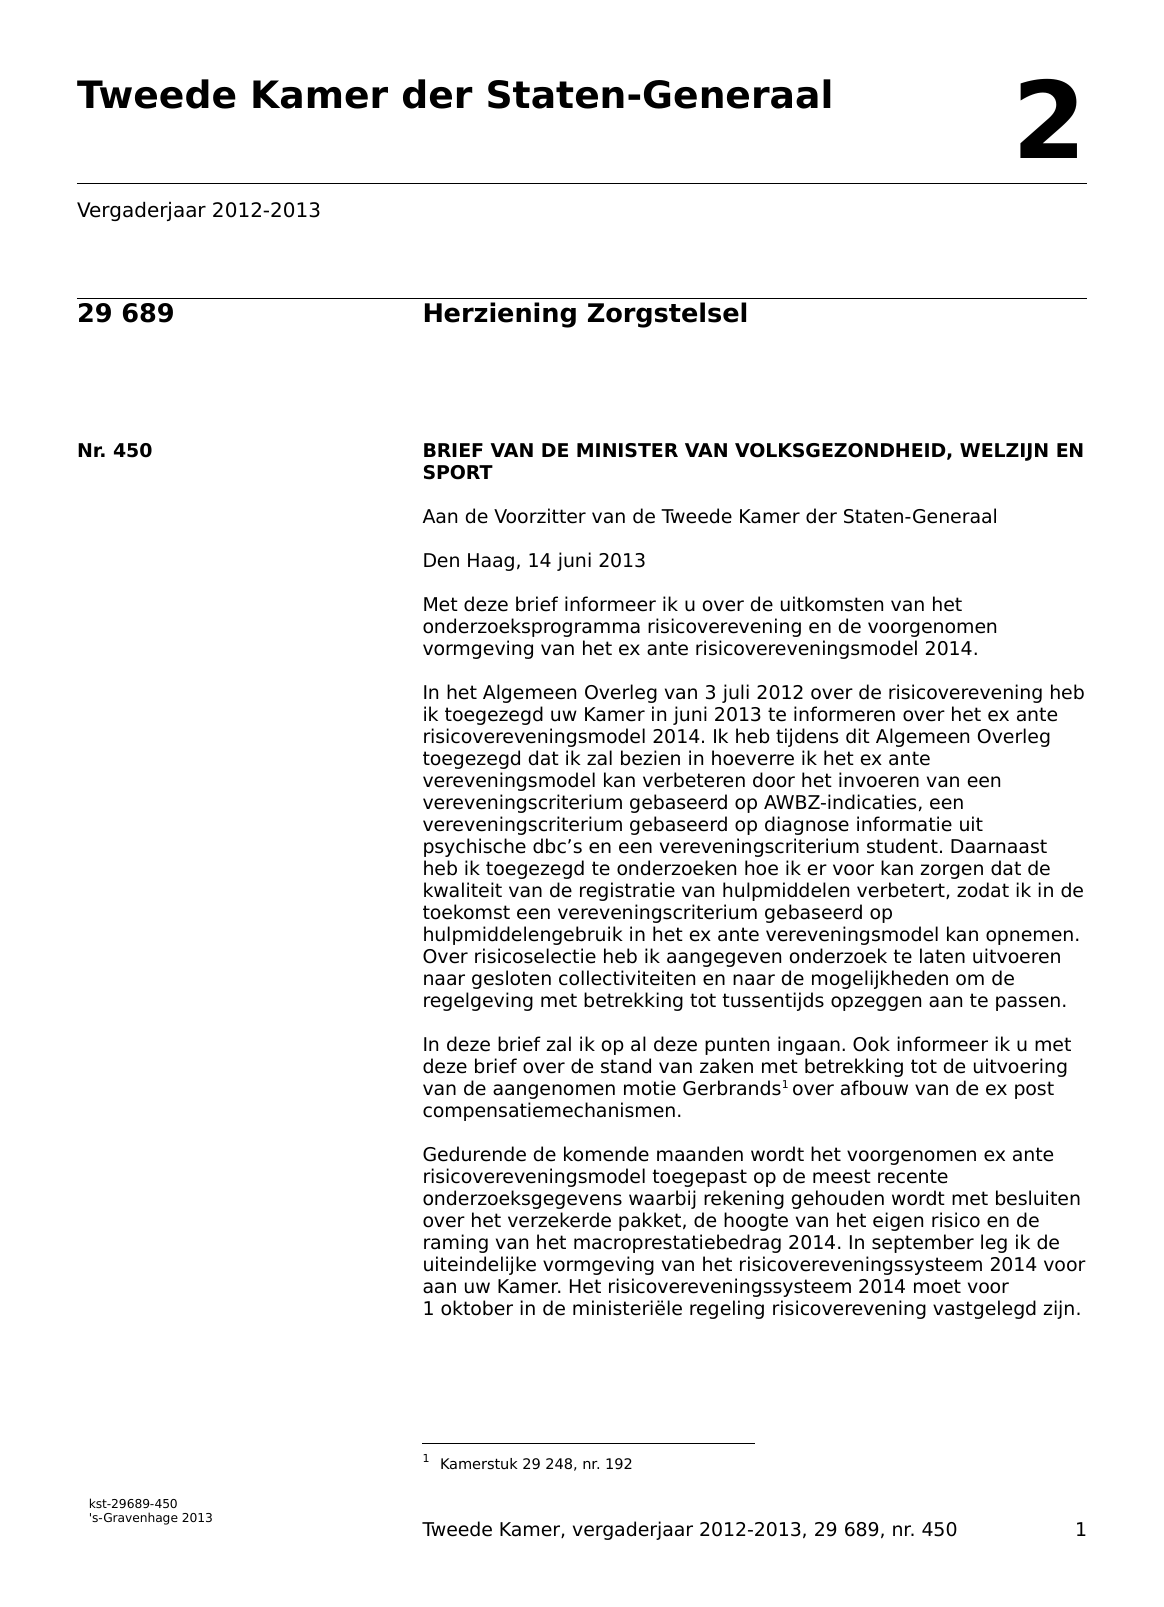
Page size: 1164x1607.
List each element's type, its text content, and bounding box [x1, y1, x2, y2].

table_header Tweede Kamer der Staten-Generaal [77, 59, 886, 183]
table_header 2 [886, 59, 1087, 183]
text Aan de Voorzitter van de Tweede Kamer der Staten-Generaal [422, 506, 1087, 528]
text kst-29689-450 [88, 1497, 323, 1511]
text Met deze brief informeer ik u over de uitkomsten van het onderzoeksprogramma risicoverevening en de voorgenomen vormgeving van het ex ante risicovereveningsmodel 2014. [422, 594, 1087, 660]
text 's-Gravenhage 2013 [88, 1511, 323, 1525]
text In het Algemeen Overleg van 3 juli 2012 over de risicoverevening heb ik toegezegd uw Kamer in juni 2013 te informeren over het ex ante risicovereveningsmodel 2014. Ik heb tijdens dit Algemeen Overleg toegezegd dat ik zal bezien in hoeverre ik het ex ante vereveningsmodel kan verbeteren door het invoeren van een vereveningscriterium gebaseerd op AWBZ-indicaties, een vereveningscriterium gebaseerd op diagnose informatie uit psychische dbc’s en een vereveningscriterium student. Daarnaast heb ik toegezegd te onderzoeken hoe ik er voor kan zorgen dat de kwaliteit van de registratie van hulpmiddelen verbetert, zodat ik in de toekomst een vereveningscriterium gebaseerd op hulpmiddelengebruik in het ex ante vereveningsmodel kan opnemen. Over risicoselectie heb ik aangegeven onderzoek te laten uitvoeren naar gesloten collectiviteiten en naar de mogelijkheden om de regelgeving met betrekking tot tussentijds opzeggen aan te passen. [422, 682, 1087, 1012]
subtitle Nr. 450 BRIEF VAN DE MINISTER VAN VOLKSGEZONDHEID, WELZIJN EN SPORT [77, 440, 1087, 484]
subtitle 29 689 Herziening Zorgstelsel [77, 299, 1087, 329]
table_cell Vergaderjaar 2012-2013 [77, 184, 1087, 298]
text Gedurende de komende maanden wordt het voorgenomen ex ante risicovereveningsmodel toegepast op de meest recente onderzoeksgegevens waarbij rekening gehouden wordt met besluiten over het verzekerde pakket, de hoogte van het eigen risico en de raming van het macroprestatiebedrag 2014. In september leg ik de uiteindelijke vormgeving van het risicovereveningssysteem 2014 voor aan uw Kamer. Het risicovereveningssysteem 2014 moet voor 1 oktober in de ministeriële regeling risicoverevening vastgelegd zijn. [422, 1144, 1087, 1320]
text Den Haag, 14 juni 2013 [422, 550, 1087, 572]
text In deze brief zal ik op al deze punten ingaan. Ook informeer ik u met deze brief over de stand van zaken met betrekking tot de uitvoering van de aangenomen motie Gerbrandsover afbouw van de ex post compensatiemechanismen. [422, 1034, 1087, 1122]
text Kamerstuk 29 248, nr. 192 [422, 1452, 1087, 1474]
